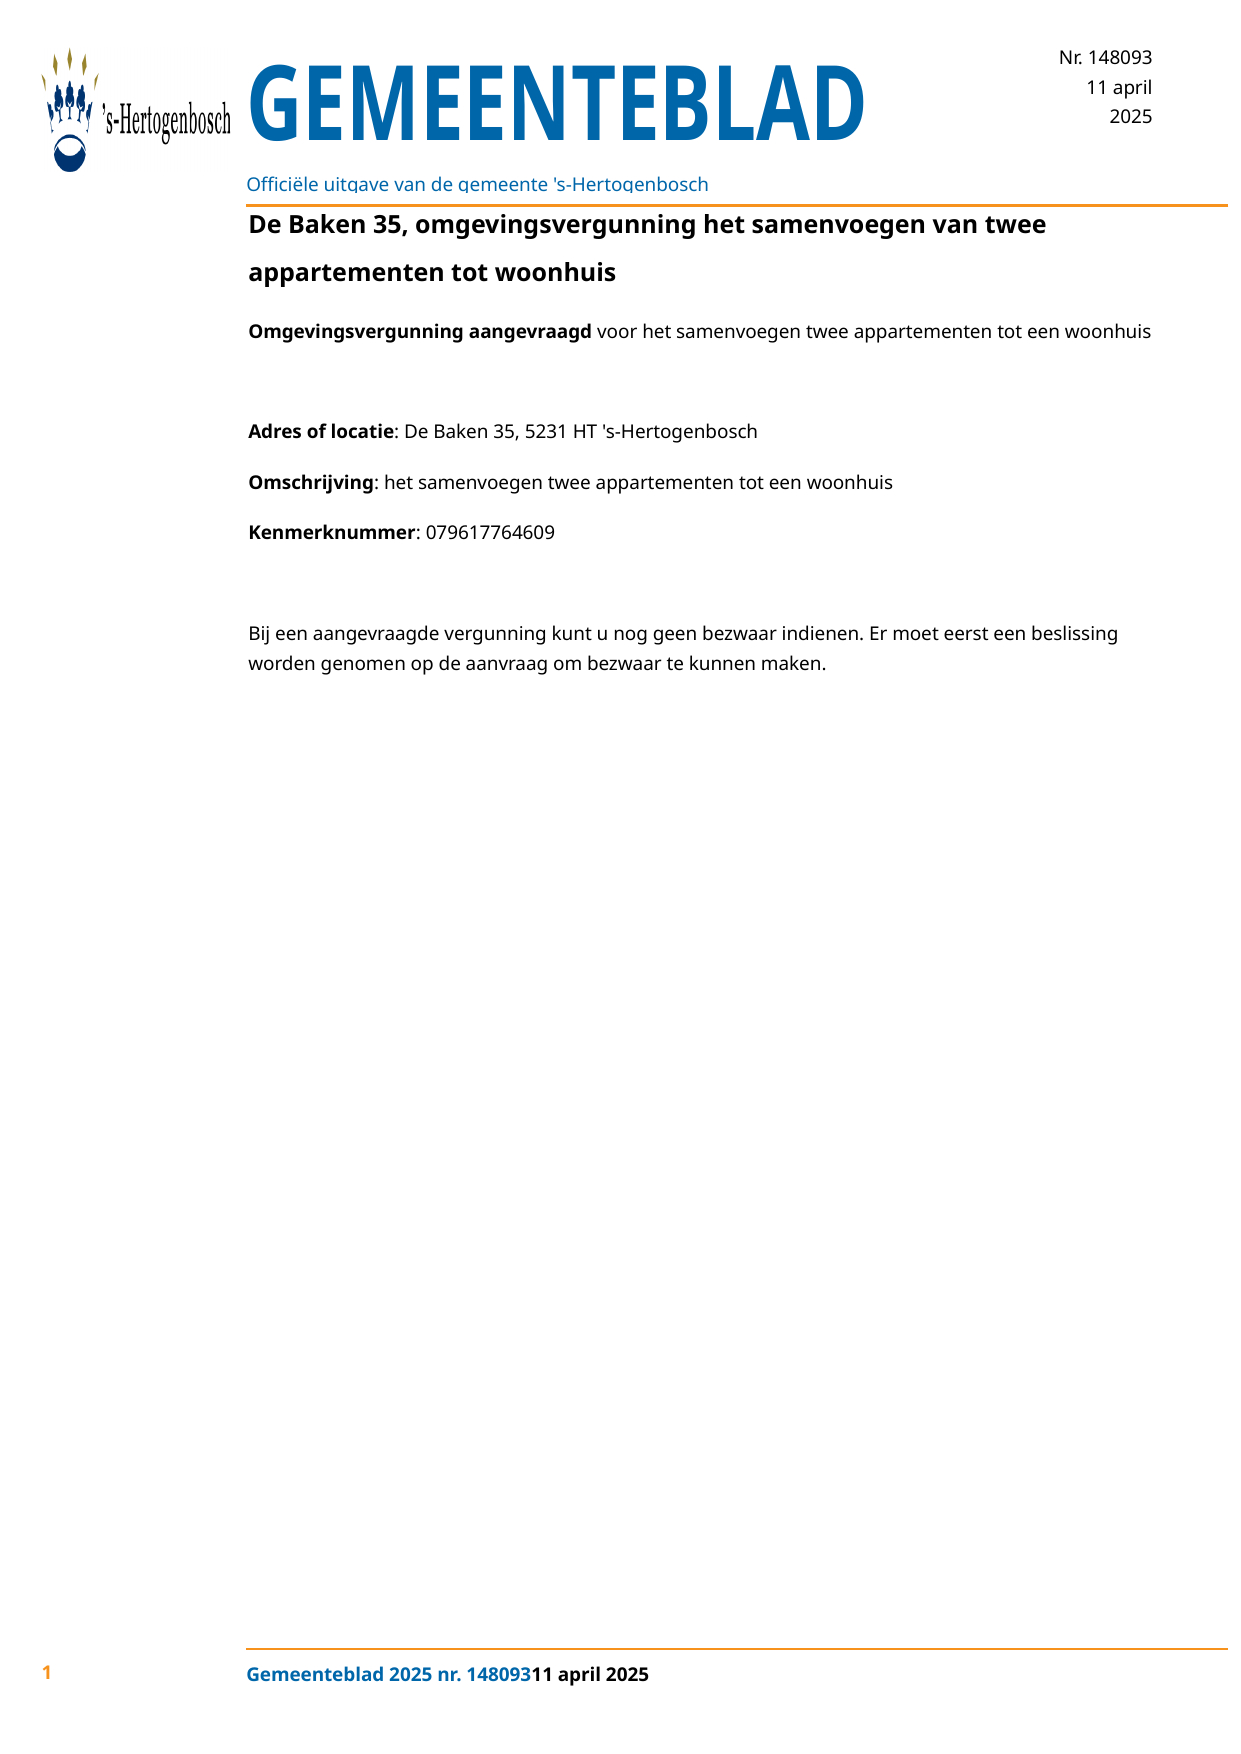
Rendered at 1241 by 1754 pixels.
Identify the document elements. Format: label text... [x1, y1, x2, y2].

text Kenmerknummer: 079617764609 [248, 519, 1152, 545]
text Omschrijving: het samenvoegen twee appartementen tot een woonhuis [248, 469, 1152, 495]
text De Baken 35, omgevingsvergunning het samenvoegen van twee appartementen tot woonhuis [248, 207, 1152, 288]
picture [41, 47, 231, 172]
text Bij een aangevraagde vergunning kunt u nog geen bezwaar indienen. Er moet eerst een beslissing worden genomen op de aanvraag om bezwaar te kunnen maken. [248, 620, 1152, 676]
text Omgevingsvergunning aangevraagd voor het samenvoegen twee appartementen tot een woonhuis [248, 318, 1152, 344]
text Adres of locatie: De Baken 35, 5231 HT 's-Hertogenbosch [248, 419, 1152, 444]
